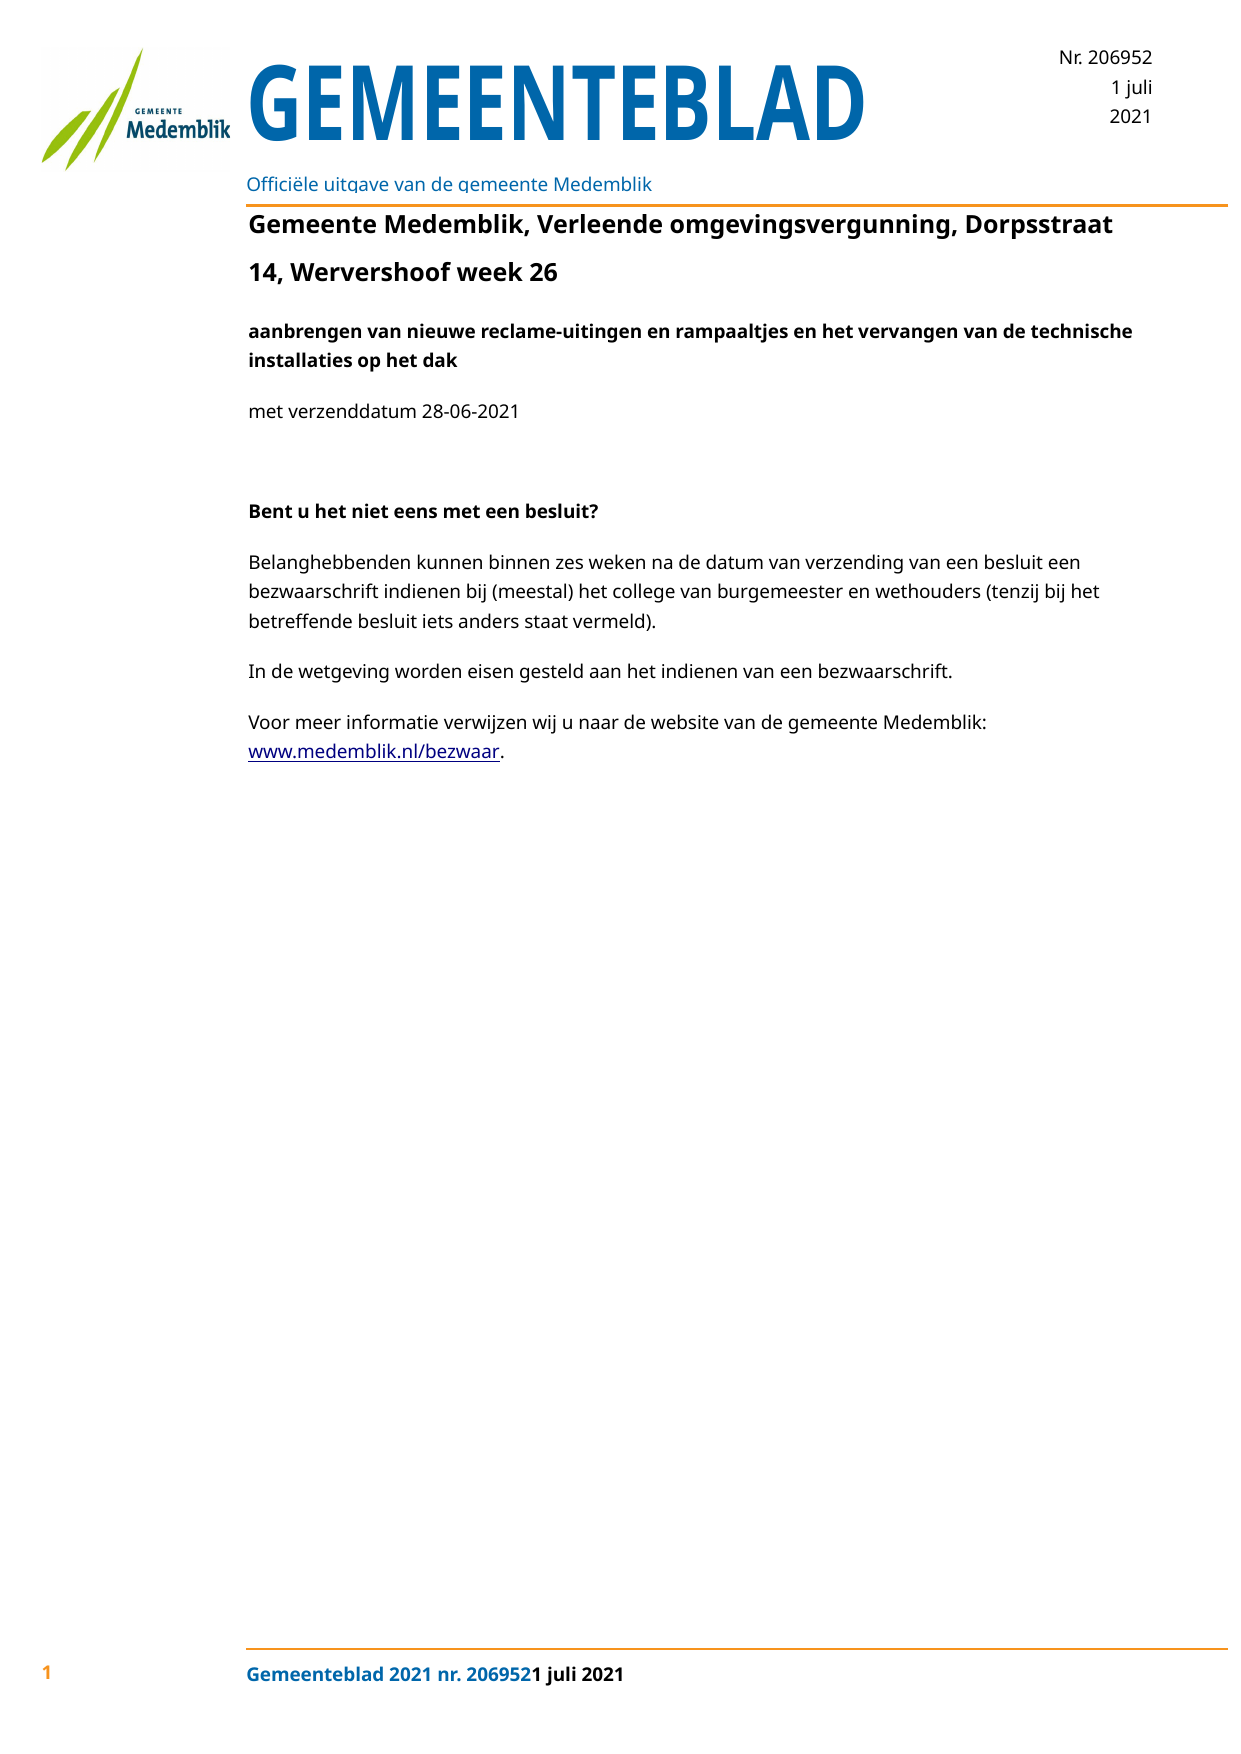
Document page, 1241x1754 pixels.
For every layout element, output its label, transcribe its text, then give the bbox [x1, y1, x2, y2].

text In de wetgeving worden eisen gesteld aan het indienen van een bezwaarschrift. [248, 659, 1152, 684]
text Voor meer informatie verwijzen wij u naar de website van de gemeente Medemblik: www.medemblik.nl/bezwaar. [248, 709, 1152, 764]
text Gemeente Medemblik, Verleende omgevingsvergunning, Dorpsstraat 14, Wervershoof week 26 [248, 207, 1152, 288]
text aanbrengen van nieuwe reclame-uitingen en rampaaltjes en het vervangen van de technische installaties op het dak [248, 318, 1152, 373]
picture [41, 47, 231, 172]
text met verzenddatum 28-06-2021 [248, 398, 1152, 424]
text Bent u het niet eens met een besluit? [248, 499, 1152, 524]
text Belanghebbenden kunnen binnen zes weken na de datum van verzending van een besluit een bezwaarschrift indienen bij (meestal) het college van burgemeester en wethouders (tenzij bij het betreffende besluit iets anders staat vermeld). [248, 549, 1152, 634]
